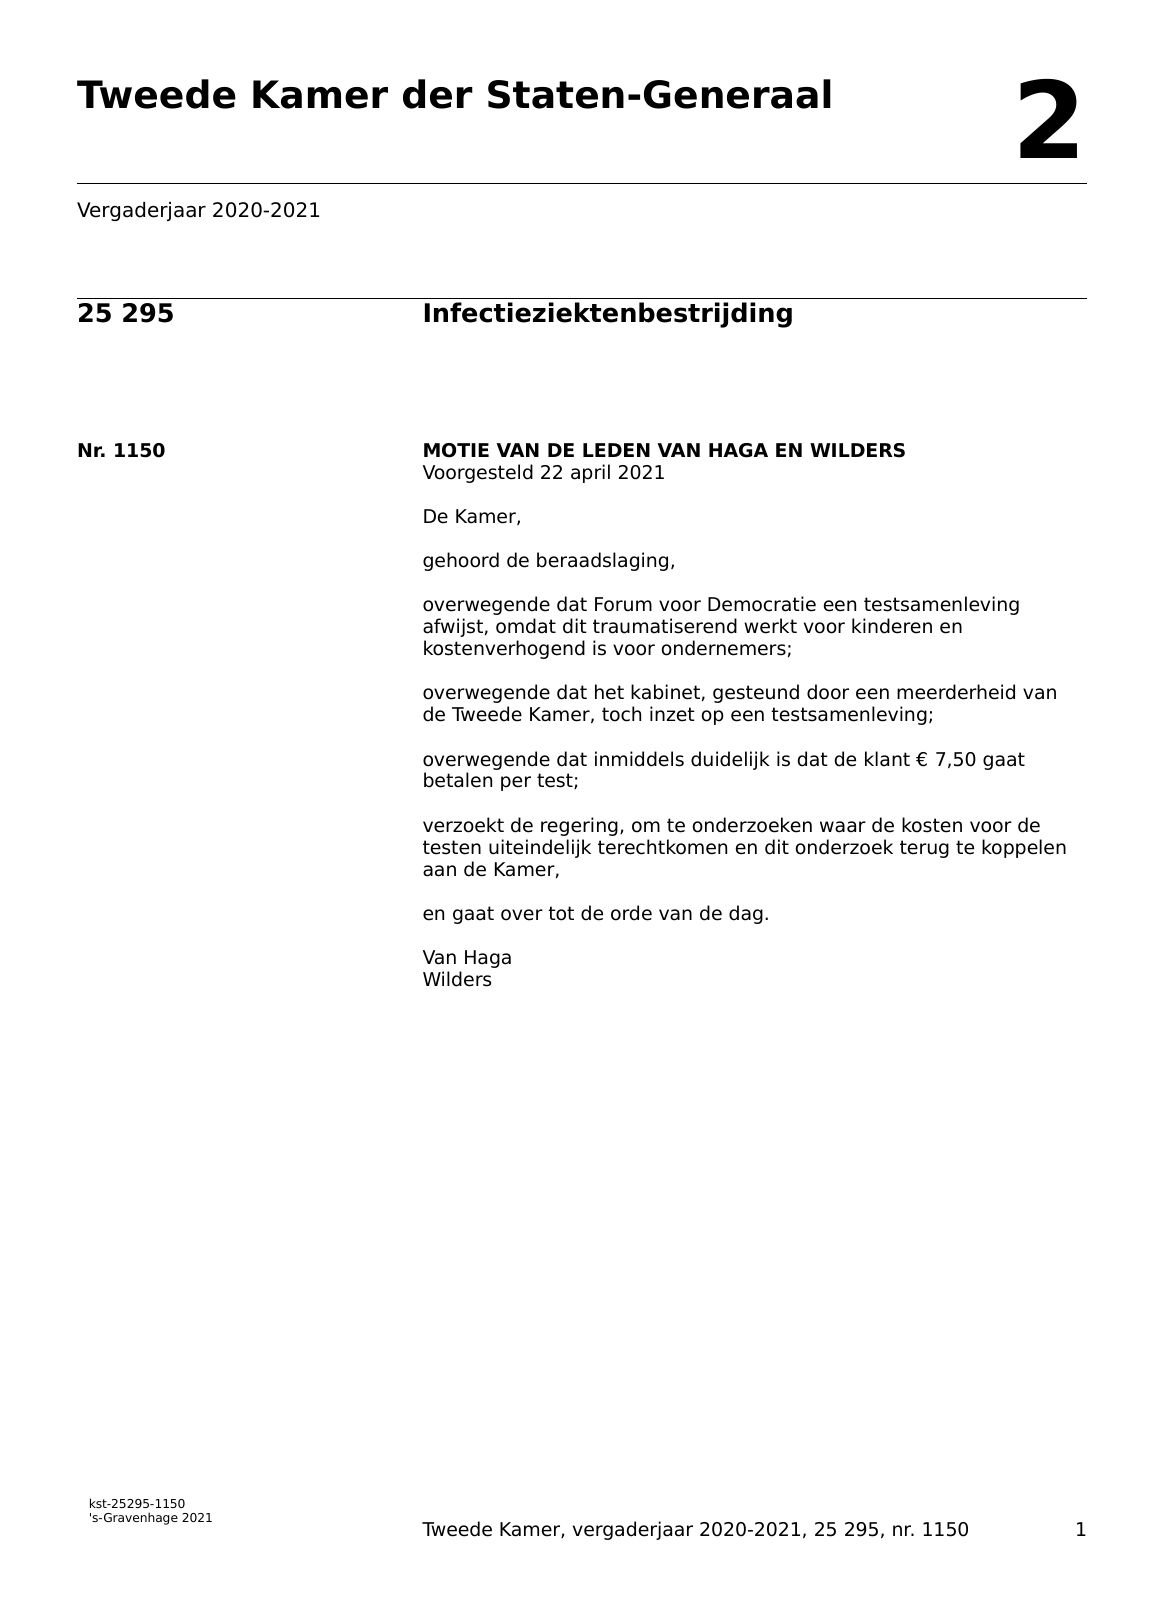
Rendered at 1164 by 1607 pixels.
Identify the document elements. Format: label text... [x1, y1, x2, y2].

table_cell Vergaderjaar 2020-2021 [77, 184, 1087, 298]
table_header 2 [886, 59, 1087, 183]
text Voorgesteld 22 april 2021 [422, 462, 1087, 484]
text en gaat over tot de orde van de dag. [422, 903, 1087, 925]
text overwegende dat het kabinet, gesteund door een meerderheid van de Tweede Kamer, toch inzet op een testsamenleving; [422, 682, 1087, 726]
subtitle Nr. 1150 MOTIE VAN DE LEDEN VAN HAGA EN WILDERS [77, 440, 1087, 462]
text 's-Gravenhage 2021 [88, 1511, 323, 1525]
subtitle 25 295 Infectieziektenbestrijding [77, 299, 1087, 329]
text Wilders [422, 969, 1087, 991]
text verzoekt de regering, om te onderzoeken waar de kosten voor de testen uiteindelijk terechtkomen en dit onderzoek terug te koppelen aan de Kamer, [422, 814, 1087, 881]
text De Kamer, [422, 506, 1087, 528]
text Van Haga [422, 947, 1087, 969]
table_header Tweede Kamer der Staten-Generaal [77, 59, 886, 183]
text overwegende dat Forum voor Democratie een testsamenleving afwijst, omdat dit traumatiserend werkt voor kinderen en kostenverhogend is voor ondernemers; [422, 594, 1087, 660]
text kst-25295-1150 [88, 1497, 323, 1511]
text gehoord de beraadslaging, [422, 550, 1087, 572]
text overwegende dat inmiddels duidelijk is dat de klant € 7,50 gaat betalen per test; [422, 748, 1087, 792]
